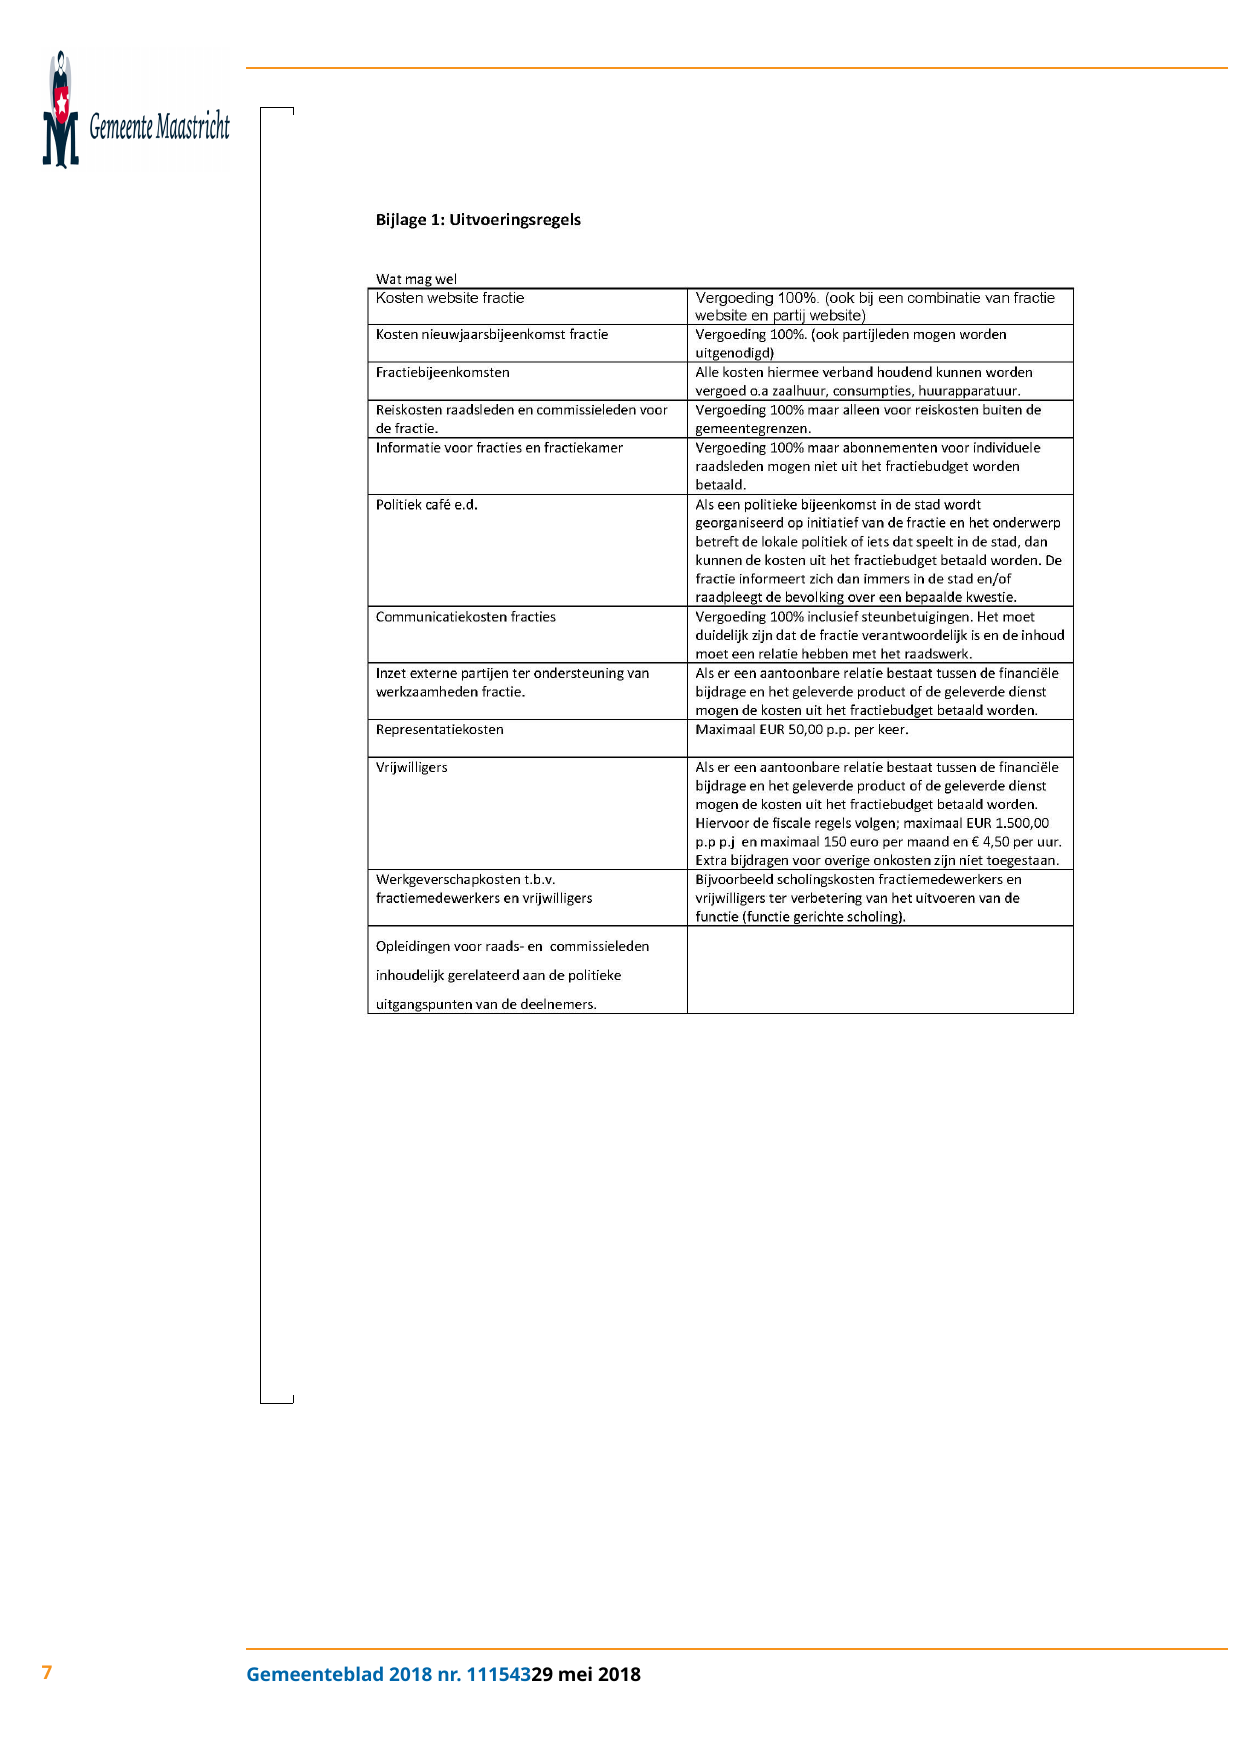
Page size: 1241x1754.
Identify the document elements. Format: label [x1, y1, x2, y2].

picture [268, 115, 1173, 1395]
picture [41, 47, 231, 172]
